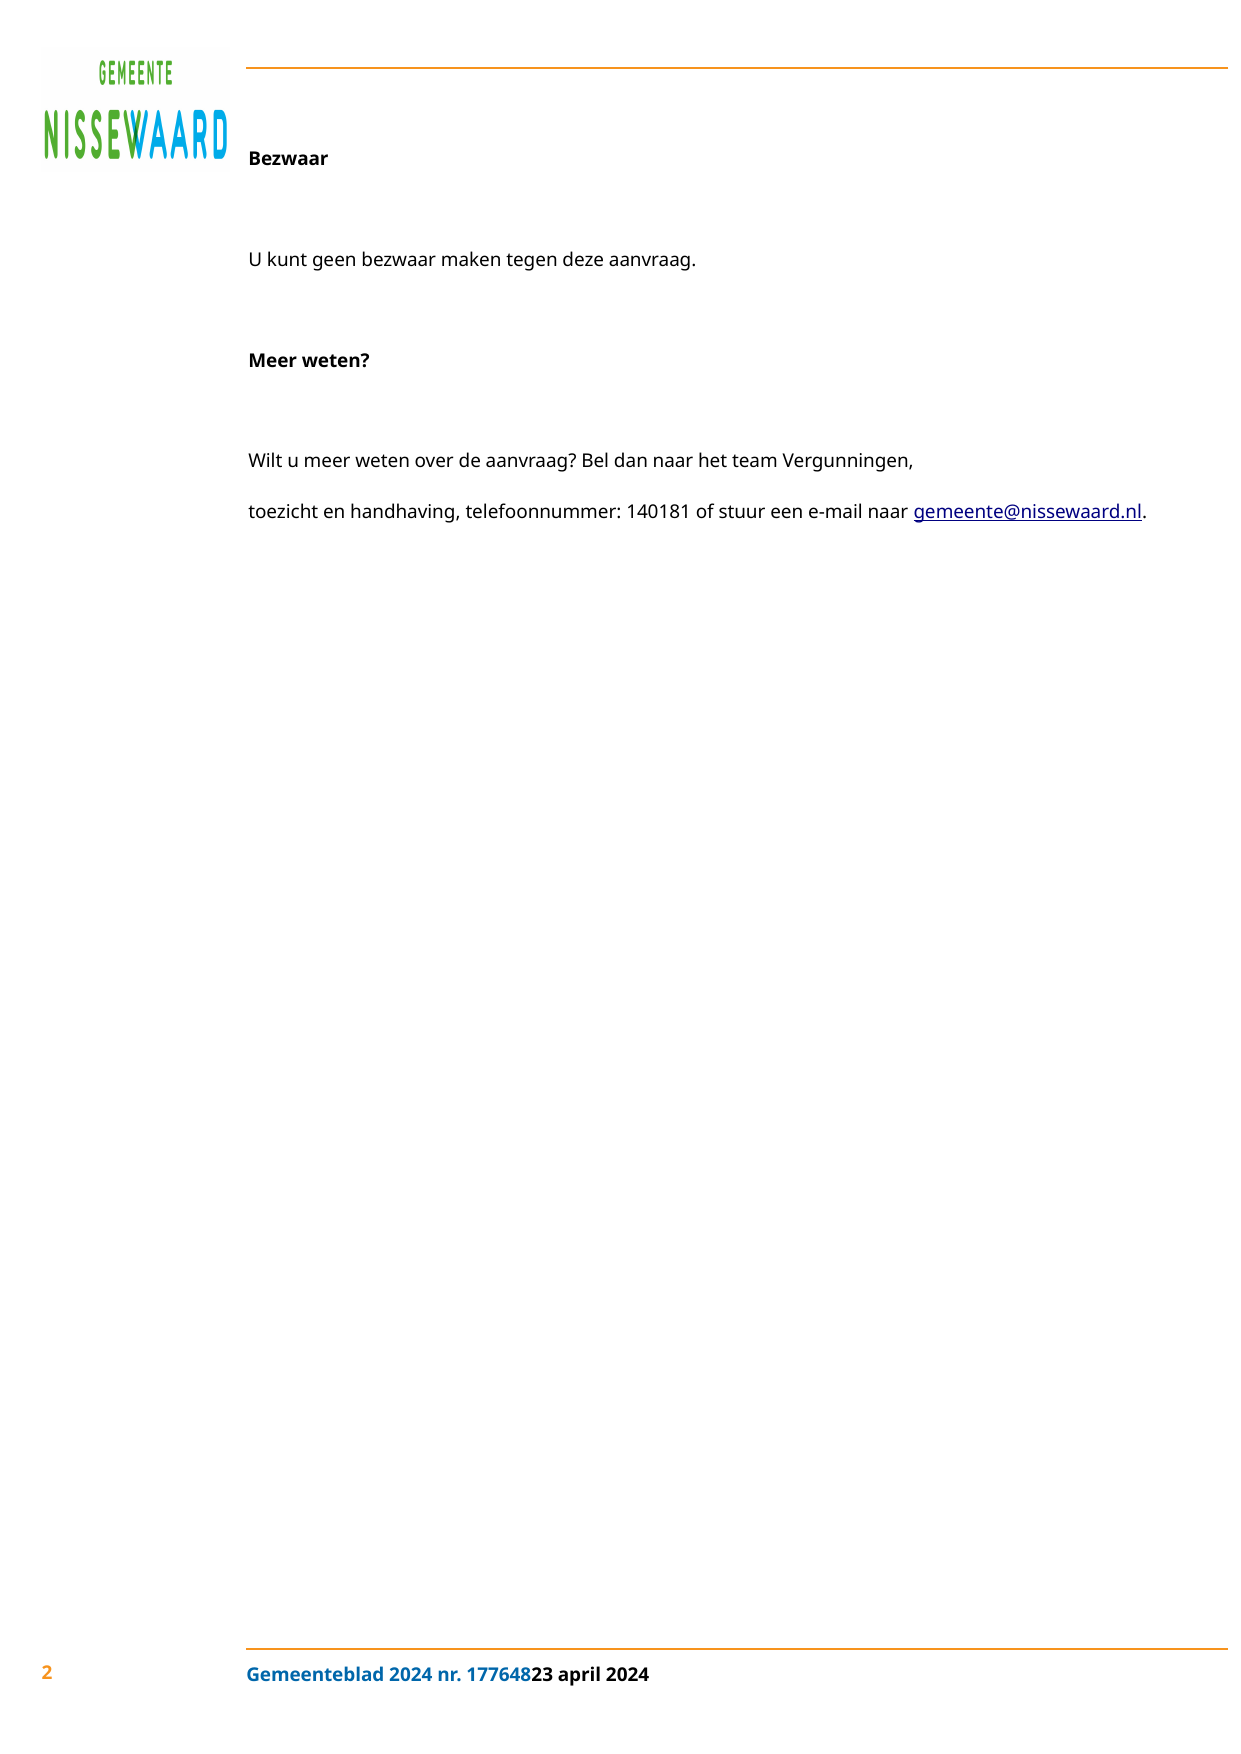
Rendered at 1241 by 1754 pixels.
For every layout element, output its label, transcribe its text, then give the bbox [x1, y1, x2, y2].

text Meer weten? [248, 347, 1152, 373]
text toezicht en handhaving, telefoonnummer: 140181 of stuur een e-mail naar gemeente@nissewaard.nl. [248, 498, 1152, 524]
text Wilt u meer weten over de aanvraag? Bel dan naar het team Vergunningen, [248, 448, 1152, 473]
text U kunt geen bezwaar maken tegen deze aanvraag. [248, 246, 1152, 272]
text Bezwaar [248, 145, 1152, 171]
picture [41, 47, 231, 172]
